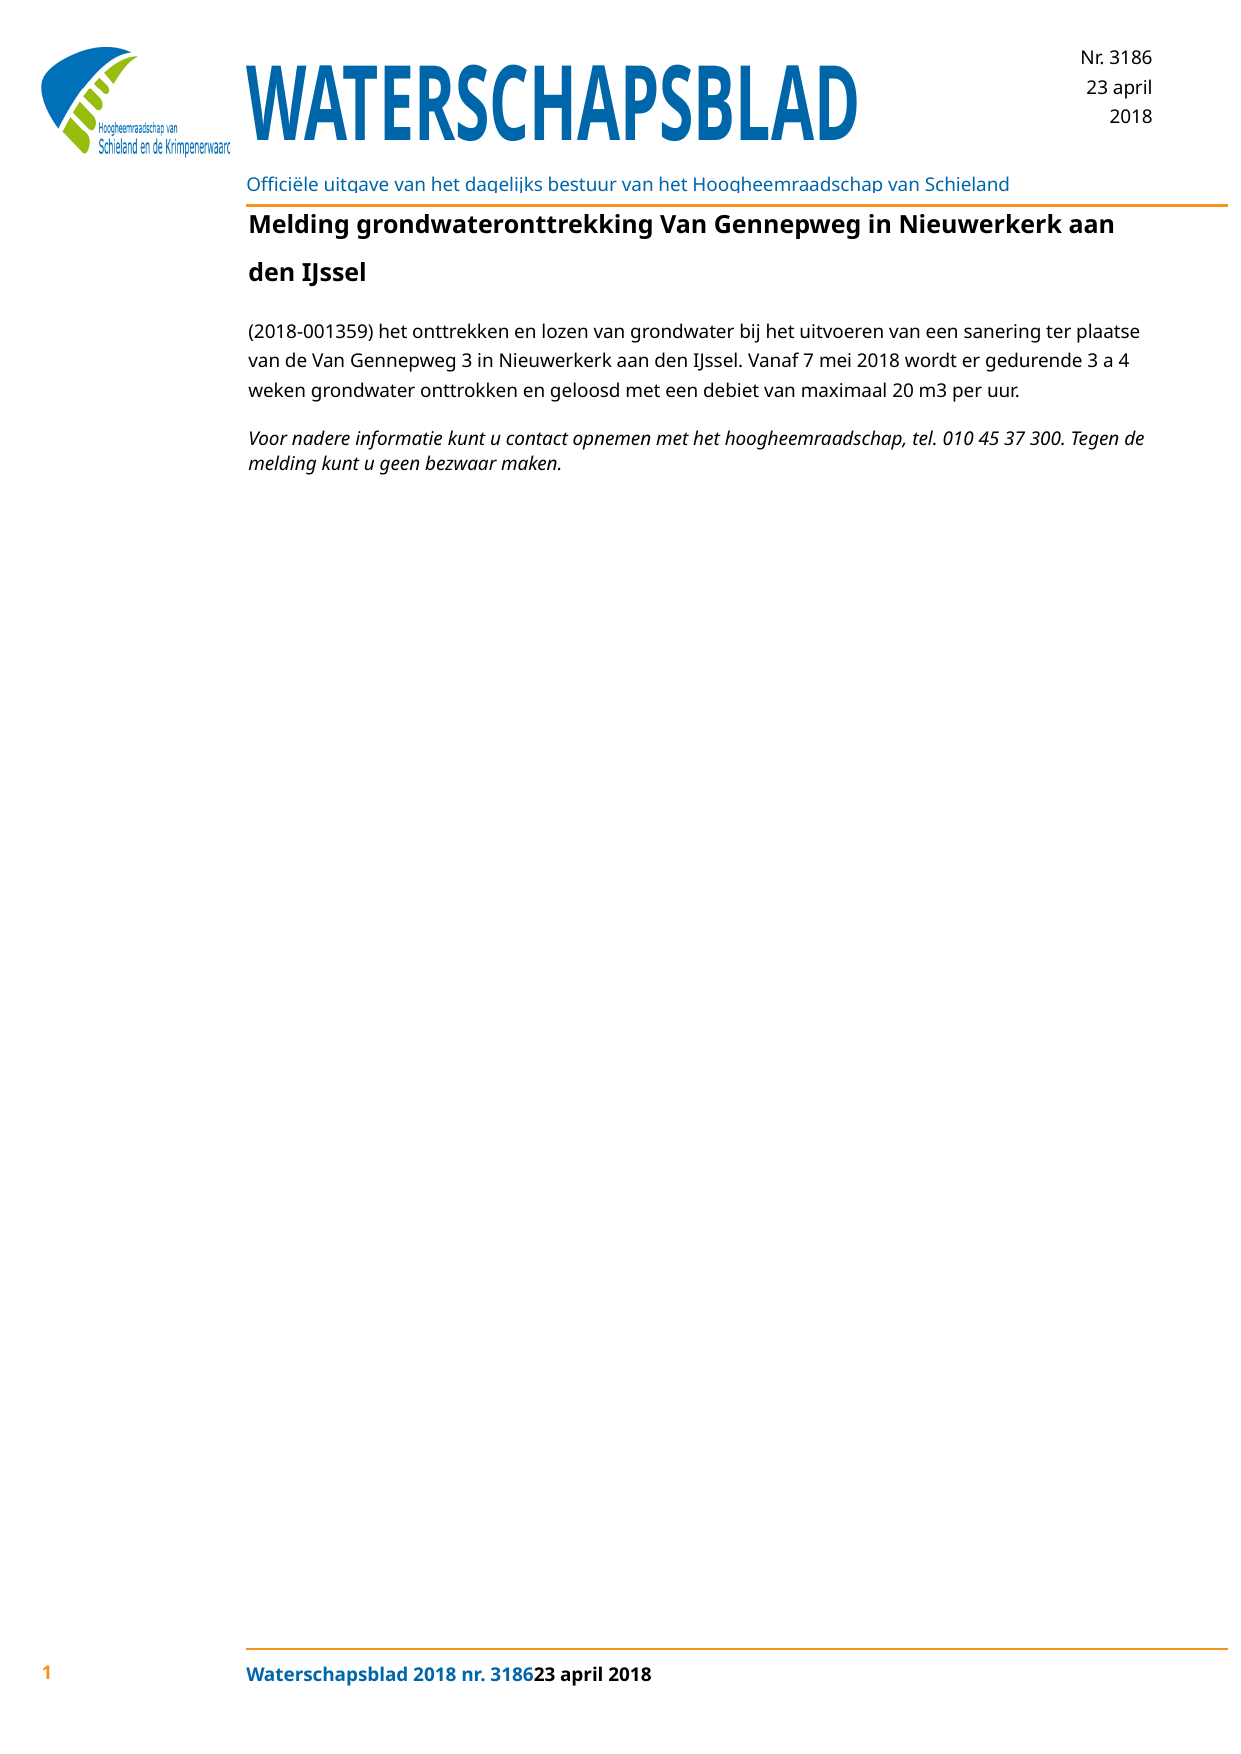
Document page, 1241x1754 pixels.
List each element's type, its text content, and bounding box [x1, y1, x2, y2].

text (2018-001359) het onttrekken en lozen van grondwater bij het uitvoeren van een sanering ter plaatse van de Van Gennepweg 3 in Nieuwerkerk aan den IJssel. Vanaf 7 mei 2018 wordt er gedurende 3 a 4 weken grondwater onttrokken en geloosd met een debiet van maximaal 20 m3 per uur. [248, 318, 1152, 403]
picture [41, 47, 231, 172]
text Melding grondwateronttrekking Van Gennepweg in Nieuwerkerk aan den IJssel [248, 207, 1152, 288]
text Voor nadere informatie kunt u contact opnemen met het hoogheemraadschap, tel. 010 45 37 300. Tegen de melding kunt u geen bezwaar maken. [248, 425, 1152, 476]
